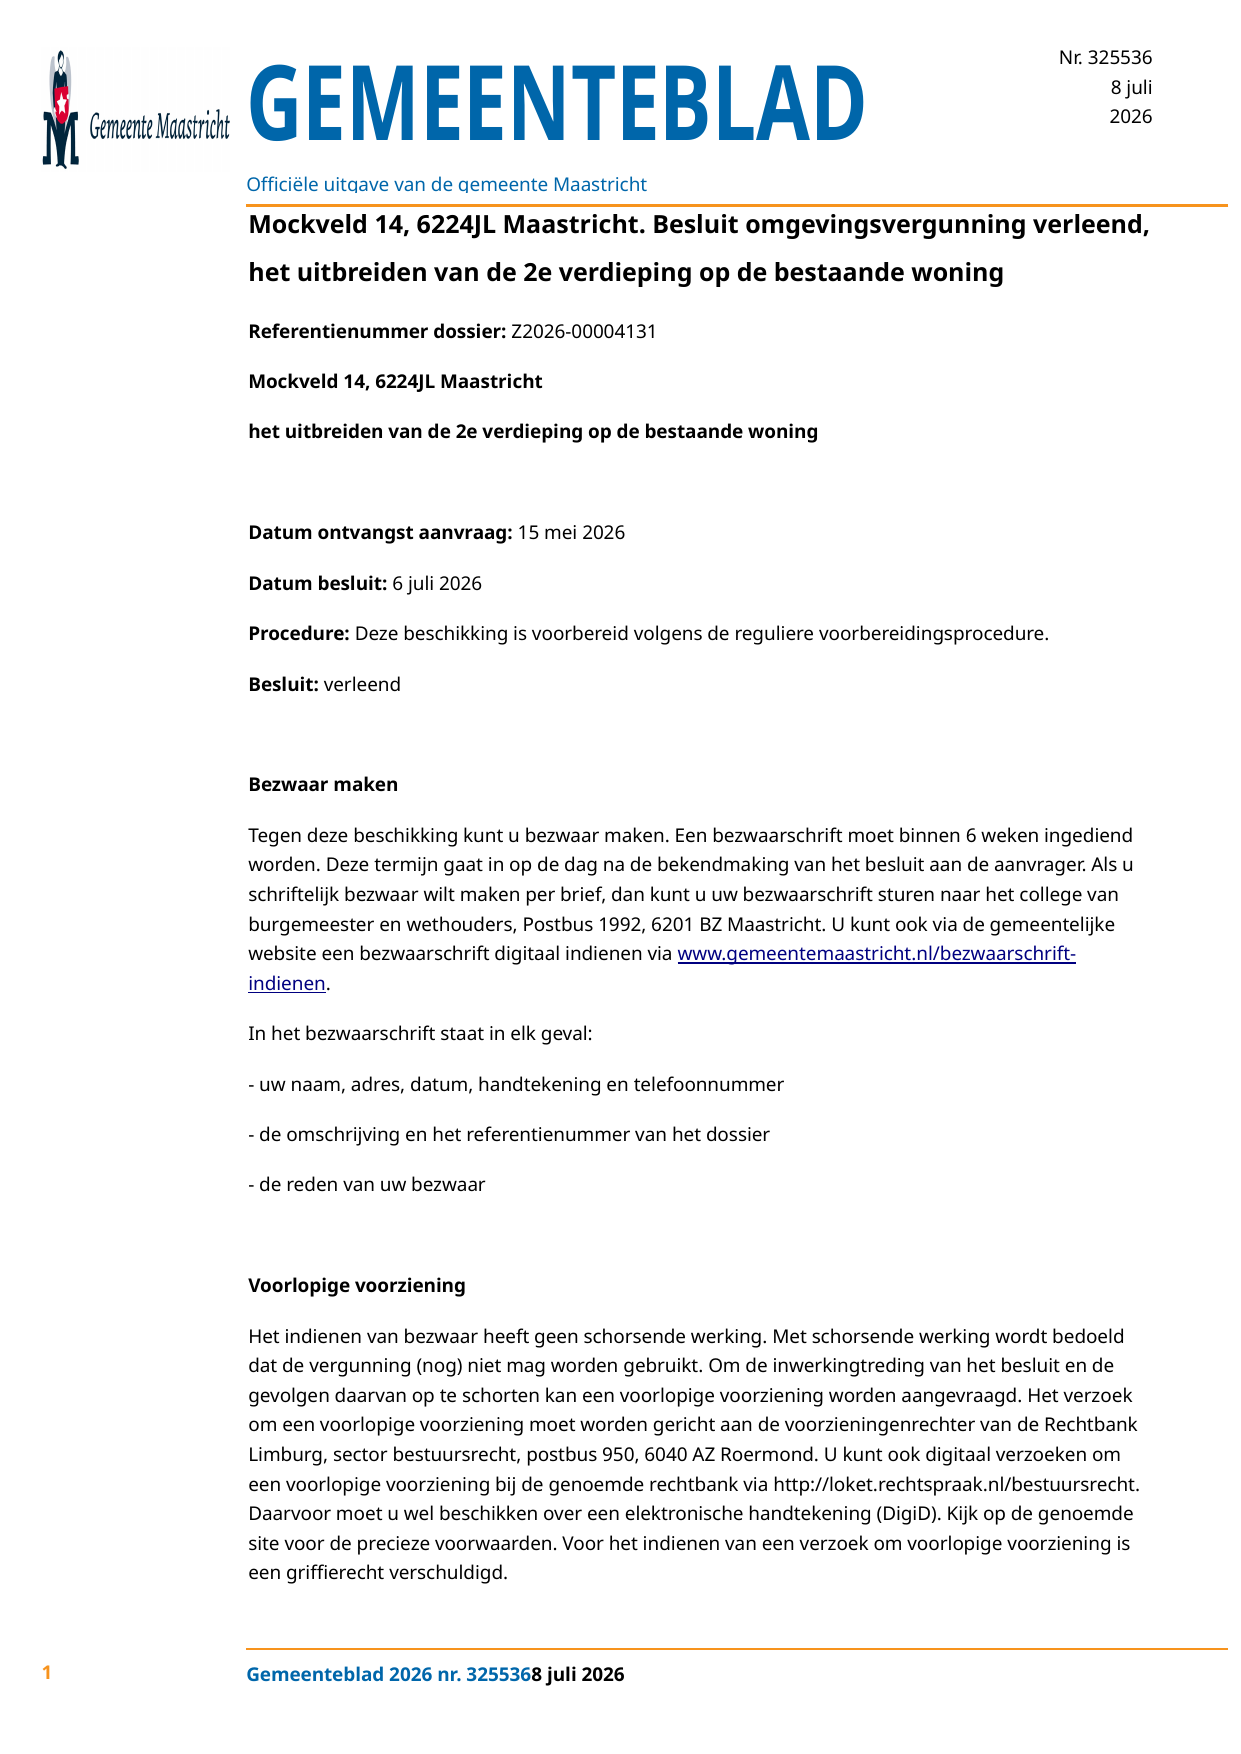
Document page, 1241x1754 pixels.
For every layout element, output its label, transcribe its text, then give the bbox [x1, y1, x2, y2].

text Besluit: verleend [248, 671, 1152, 697]
text Tegen deze beschikking kunt u bezwaar maken. Een bezwaarschrift moet binnen 6 weken ingediend worden. Deze termijn gaat in op de dag na de bekendmaking van het besluit aan de aanvrager. Als u schriftelijk bezwaar wilt maken per brief, dan kunt u uw bezwaarschrift sturen naar het college van burgemeester en wethouders, Postbus 1992, 6201 BZ Maastricht. U kunt ook via de gemeentelijke website een bezwaarschrift digitaal indienen via www.gemeentemaastricht.nl/bezwaarschrift-indienen. [248, 822, 1152, 996]
text - de reden van uw bezwaar [248, 1172, 1152, 1197]
text Datum besluit: 6 juli 2026 [248, 570, 1152, 596]
text In het bezwaarschrift staat in elk geval: [248, 1020, 1152, 1046]
text - de omschrijving en het referentienummer van het dossier [248, 1121, 1152, 1147]
text het uitbreiden van de 2e verdieping op de bestaande woning [248, 419, 1152, 444]
text Bezwaar maken [248, 772, 1152, 797]
text Mockveld 14, 6224JL Maastricht [248, 368, 1152, 394]
text Procedure: Deze beschikking is voorbereid volgens de reguliere voorbereidingsprocedure. [248, 620, 1152, 646]
text Datum ontvangst aanvraag: 15 mei 2026 [248, 519, 1152, 545]
text Het indienen van bezwaar heeft geen schorsende werking. Met schorsende werking wordt bedoeld dat de vergunning (nog) niet mag worden gebruikt. Om de inwerkingtreding van het besluit en de gevolgen daarvan op te schorten kan een voorlopige voorziening worden aangevraagd. Het verzoek om een voorlopige voorziening moet worden gericht aan de voorzieningenrechter van de Rechtbank Limburg, sector bestuursrecht, postbus 950, 6040 AZ Roermond. U kunt ook digitaal verzoeken om een voorlopige voorziening bij de genoemde rechtbank via http://loket.rechtspraak.nl/bestuursrecht. Daarvoor moet u wel beschikken over een elektronische handtekening (DigiD). Kijk op de genoemde site voor de precieze voorwaarden. Voor het indienen van een verzoek om voorlopige voorziening is een griffierecht verschuldigd. [248, 1323, 1152, 1585]
text Mockveld 14, 6224JL Maastricht. Besluit omgevingsvergunning verleend, het uitbreiden van de 2e verdieping op de bestaande woning [248, 207, 1152, 288]
text - uw naam, adres, datum, handtekening en telefoonnummer [248, 1071, 1152, 1097]
text Voorlopige voorziening [248, 1272, 1152, 1298]
text Referentienummer dossier: Z2026-00004131 [248, 318, 1152, 344]
picture [41, 47, 231, 172]
